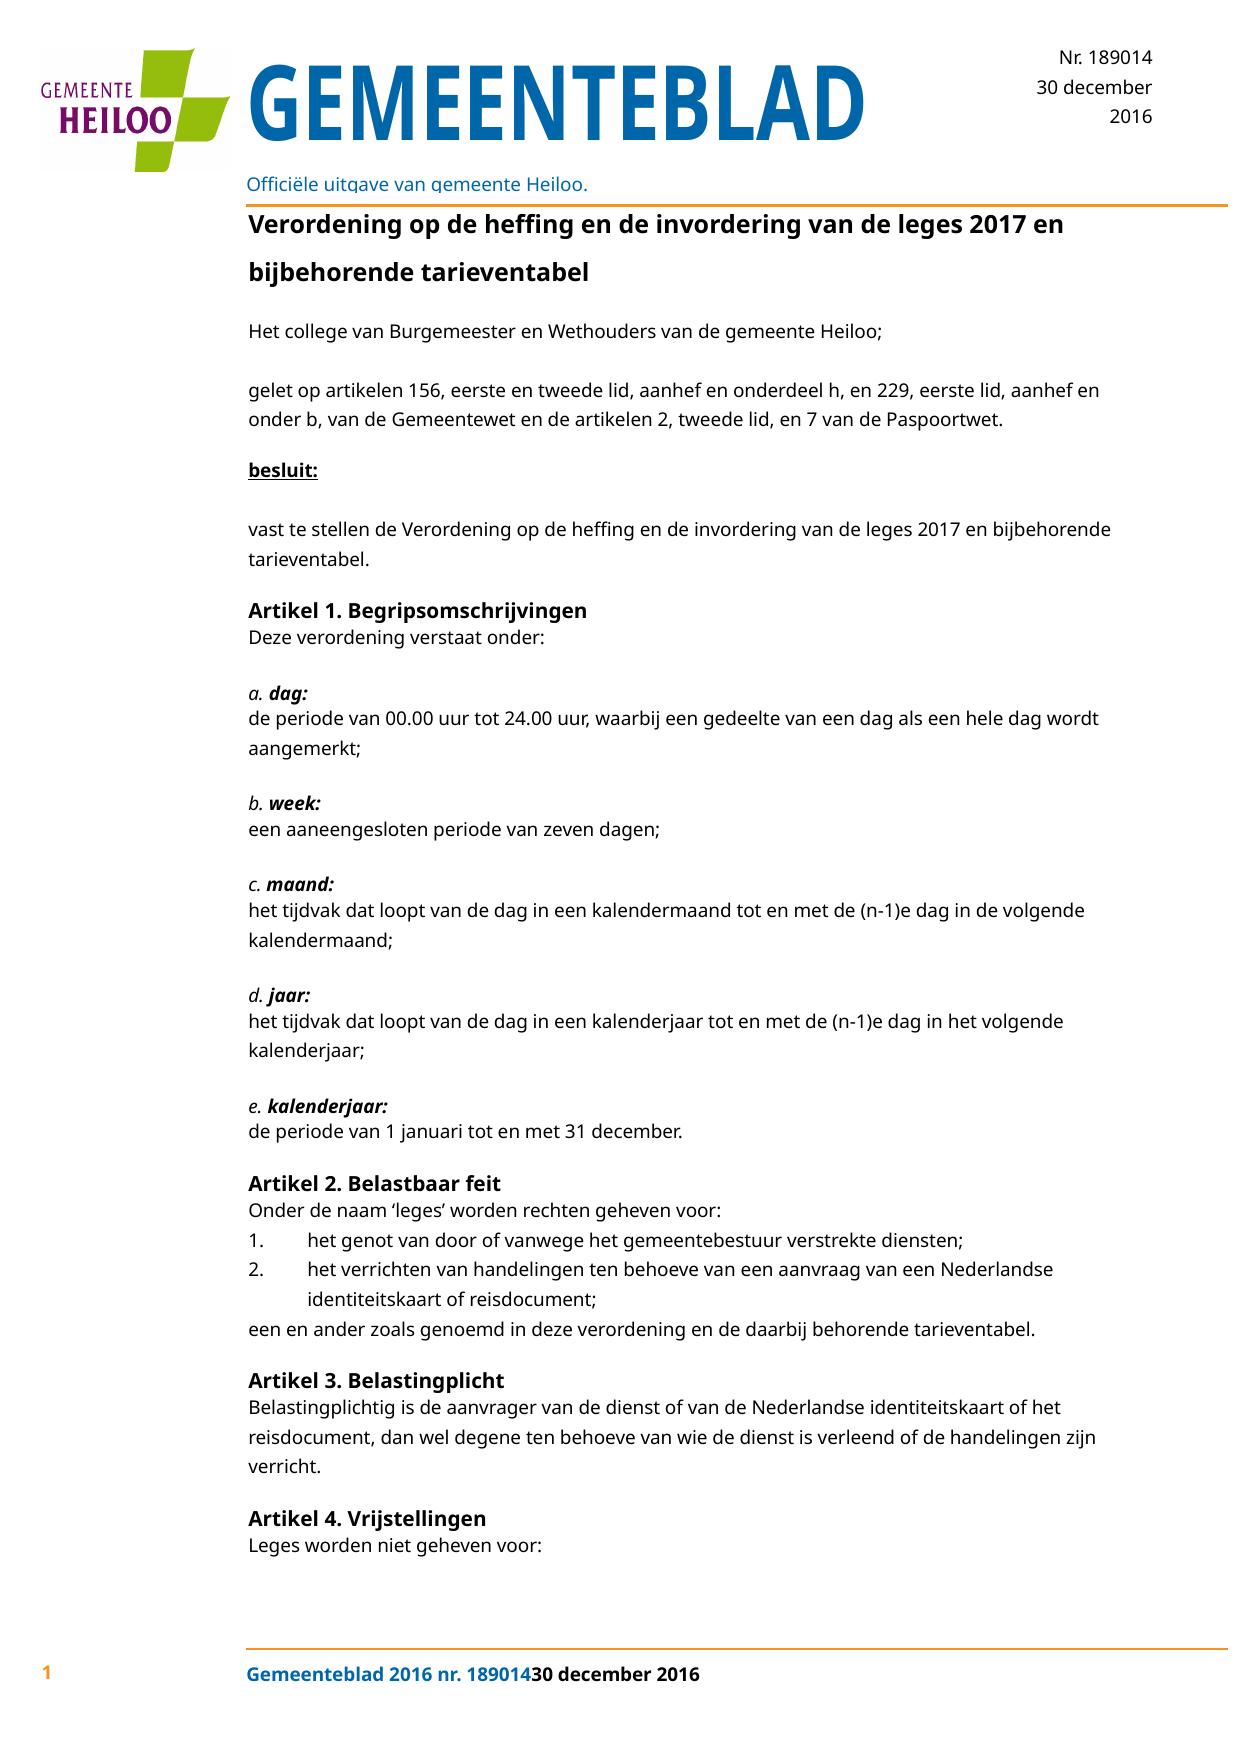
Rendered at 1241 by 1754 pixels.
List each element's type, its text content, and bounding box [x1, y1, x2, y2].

text d. jaar: [248, 982, 1152, 1008]
text Belastingplichtig is de aanvrager van de dienst of van de Nederlandse identiteitskaart of het reisdocument, dan wel degene ten behoeve van wie de dienst is verleend of de handelingen zijn verricht. [248, 1394, 1152, 1479]
list het verrichten van handelingen ten behoeve van een aanvraag van een Nederlandse identiteitskaart of reisdocument; [248, 1257, 1152, 1312]
text Verordening op de heffing en de invordering van de leges 2017 en bijbehorende tarieventabel [248, 207, 1152, 288]
text Artikel 3. Belastingplicht [248, 1366, 1152, 1394]
text vast te stellen de Verordening op de heffing en de invordering van de leges 2017 en bijbehorende tarieventabel. [248, 516, 1152, 571]
text een aaneengesloten periode van zeven dagen; [248, 816, 1152, 842]
text besluit: [248, 457, 1152, 483]
picture [41, 47, 231, 172]
text de periode van 00.00 uur tot 24.00 uur, waarbij een gedeelte van een dag als een hele dag wordt aangemerkt; [248, 706, 1152, 761]
text Deze verordening verstaat onder: [248, 624, 1152, 650]
text een en ander zoals genoemd in deze verordening en de daarbij behorende tarieventabel. [248, 1316, 1152, 1341]
text Het college van Burgemeester en Wethouders van de gemeente Heiloo; [248, 318, 1152, 344]
text e. kalenderjaar: [248, 1093, 1152, 1118]
text Leges worden niet geheven voor: [248, 1533, 1152, 1558]
text de periode van 1 januari tot en met 31 december. [248, 1118, 1152, 1144]
text het tijdvak dat loopt van de dag in een kalendermaand tot en met de (n-1)e dag in de volgende kalendermaand; [248, 897, 1152, 953]
text b. week: [248, 791, 1152, 816]
text a. dag: [248, 680, 1152, 706]
text Onder de naam ‘leges’ worden rechten geheven voor: [248, 1197, 1152, 1223]
list het genot van door of vanwege het gemeentebestuur verstrekte diensten; [248, 1227, 1152, 1253]
text gelet op artikelen 156, eerste en tweede lid, aanhef en onderdeel h, en 229, eerste lid, aanhef en onder b, van de Gemeentewet en de artikelen 2, tweede lid, en 7 van de Paspoortwet. [248, 377, 1152, 432]
text het tijdvak dat loopt van de dag in een kalenderjaar tot en met de (n-1)e dag in het volgende kalenderjaar; [248, 1008, 1152, 1063]
text Artikel 1. Begripsomschrijvingen [248, 596, 1152, 624]
text Artikel 2. Belastbaar feit [248, 1169, 1152, 1197]
text c. maand: [248, 872, 1152, 897]
text Artikel 4. Vrijstellingen [248, 1504, 1152, 1533]
